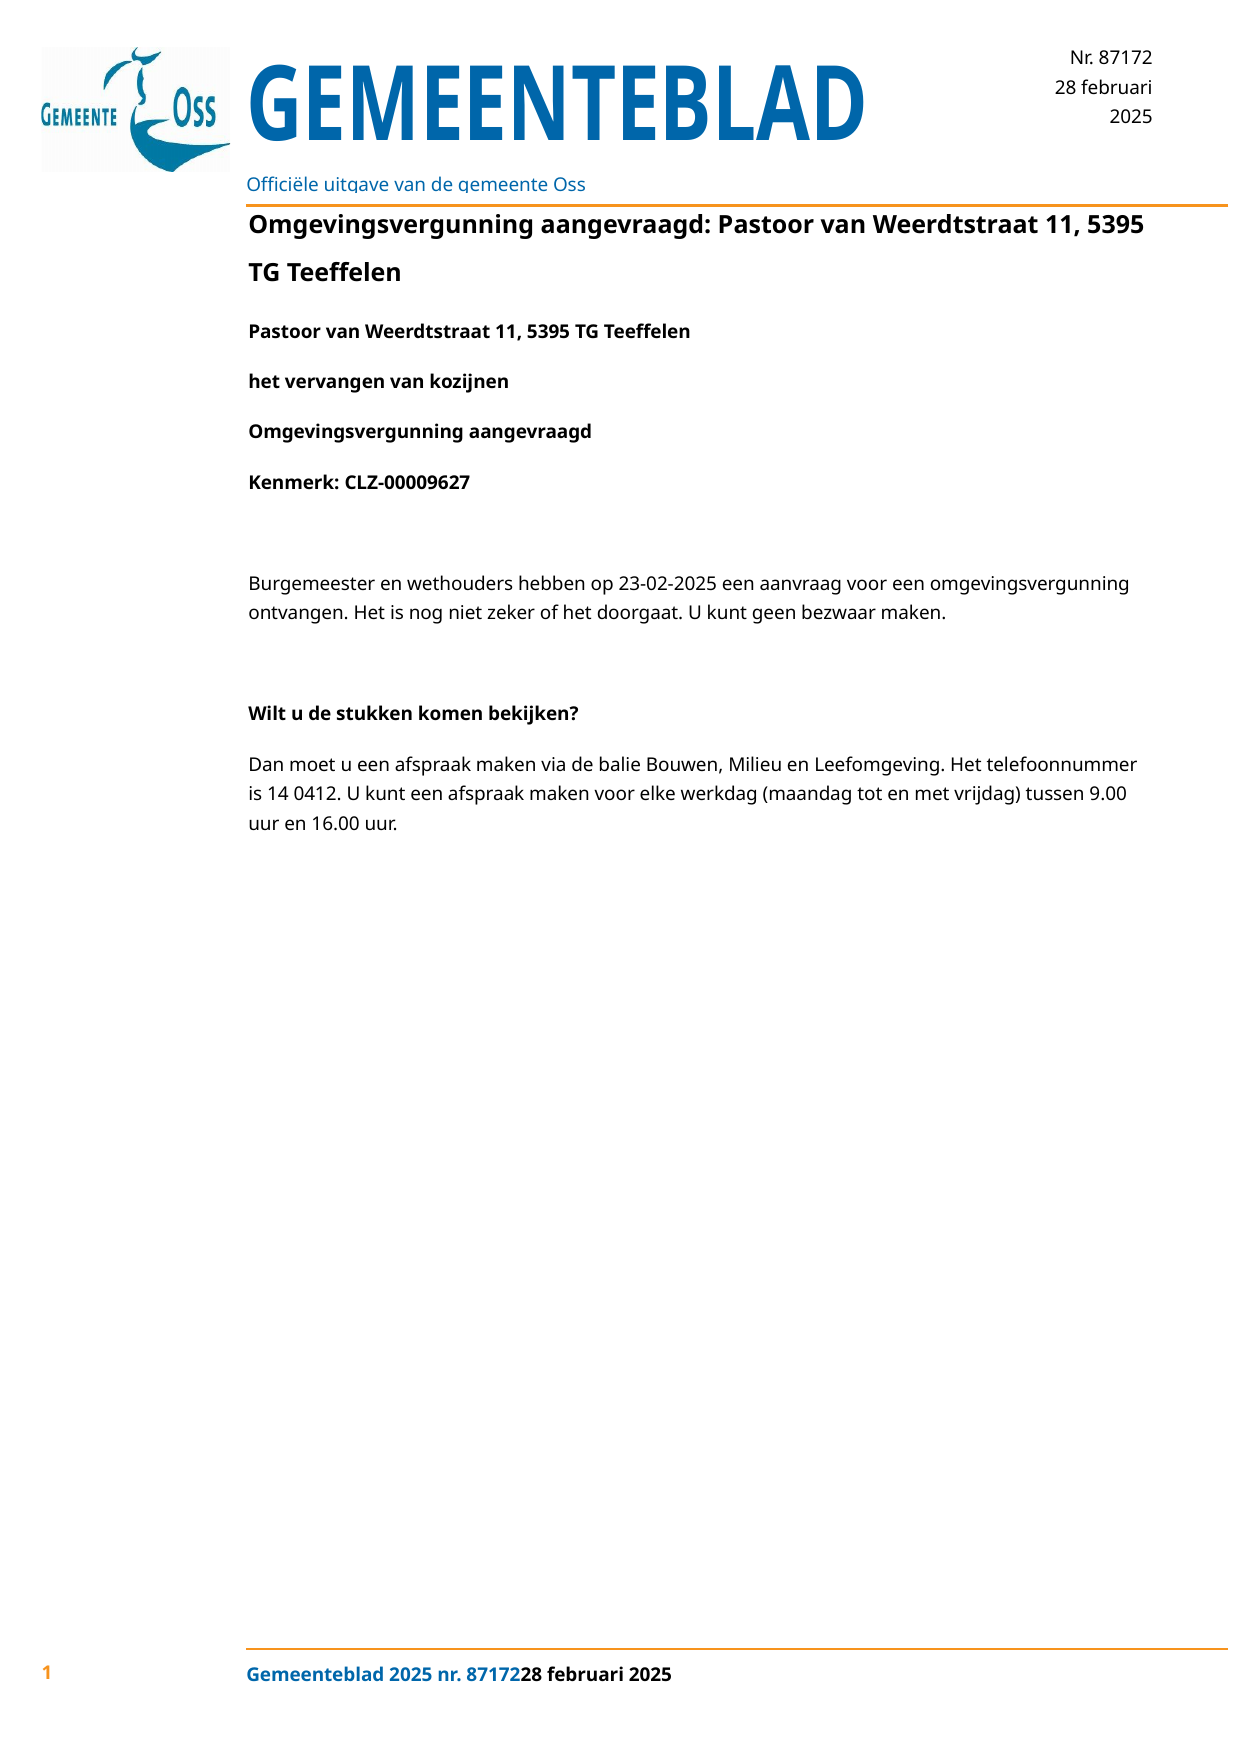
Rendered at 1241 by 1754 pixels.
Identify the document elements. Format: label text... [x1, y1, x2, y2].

text Pastoor van Weerdtstraat 11, 5395 TG Teeffelen [248, 318, 1152, 344]
text Kenmerk: CLZ-00009627 [248, 469, 1152, 495]
text Burgemeester en wethouders hebben op 23-02-2025 een aanvraag voor een omgevingsvergunning ontvangen. Het is nog niet zeker of het doorgaat. U kunt geen bezwaar maken. [248, 570, 1152, 625]
text Omgevingsvergunning aangevraagd [248, 419, 1152, 444]
text Wilt u de stukken komen bekijken? [248, 700, 1152, 726]
text Omgevingsvergunning aangevraagd: Pastoor van Weerdtstraat 11, 5395 TG Teeffelen [248, 207, 1152, 288]
picture [41, 47, 231, 172]
text het vervangen van kozijnen [248, 368, 1152, 394]
text Dan moet u een afspraak maken via de balie Bouwen, Milieu en Leefomgeving. Het telefoonnummer is 14 0412. U kunt een afspraak maken voor elke werkdag (maandag tot en met vrijdag) tussen 9.00 uur en 16.00 uur. [248, 751, 1152, 836]
